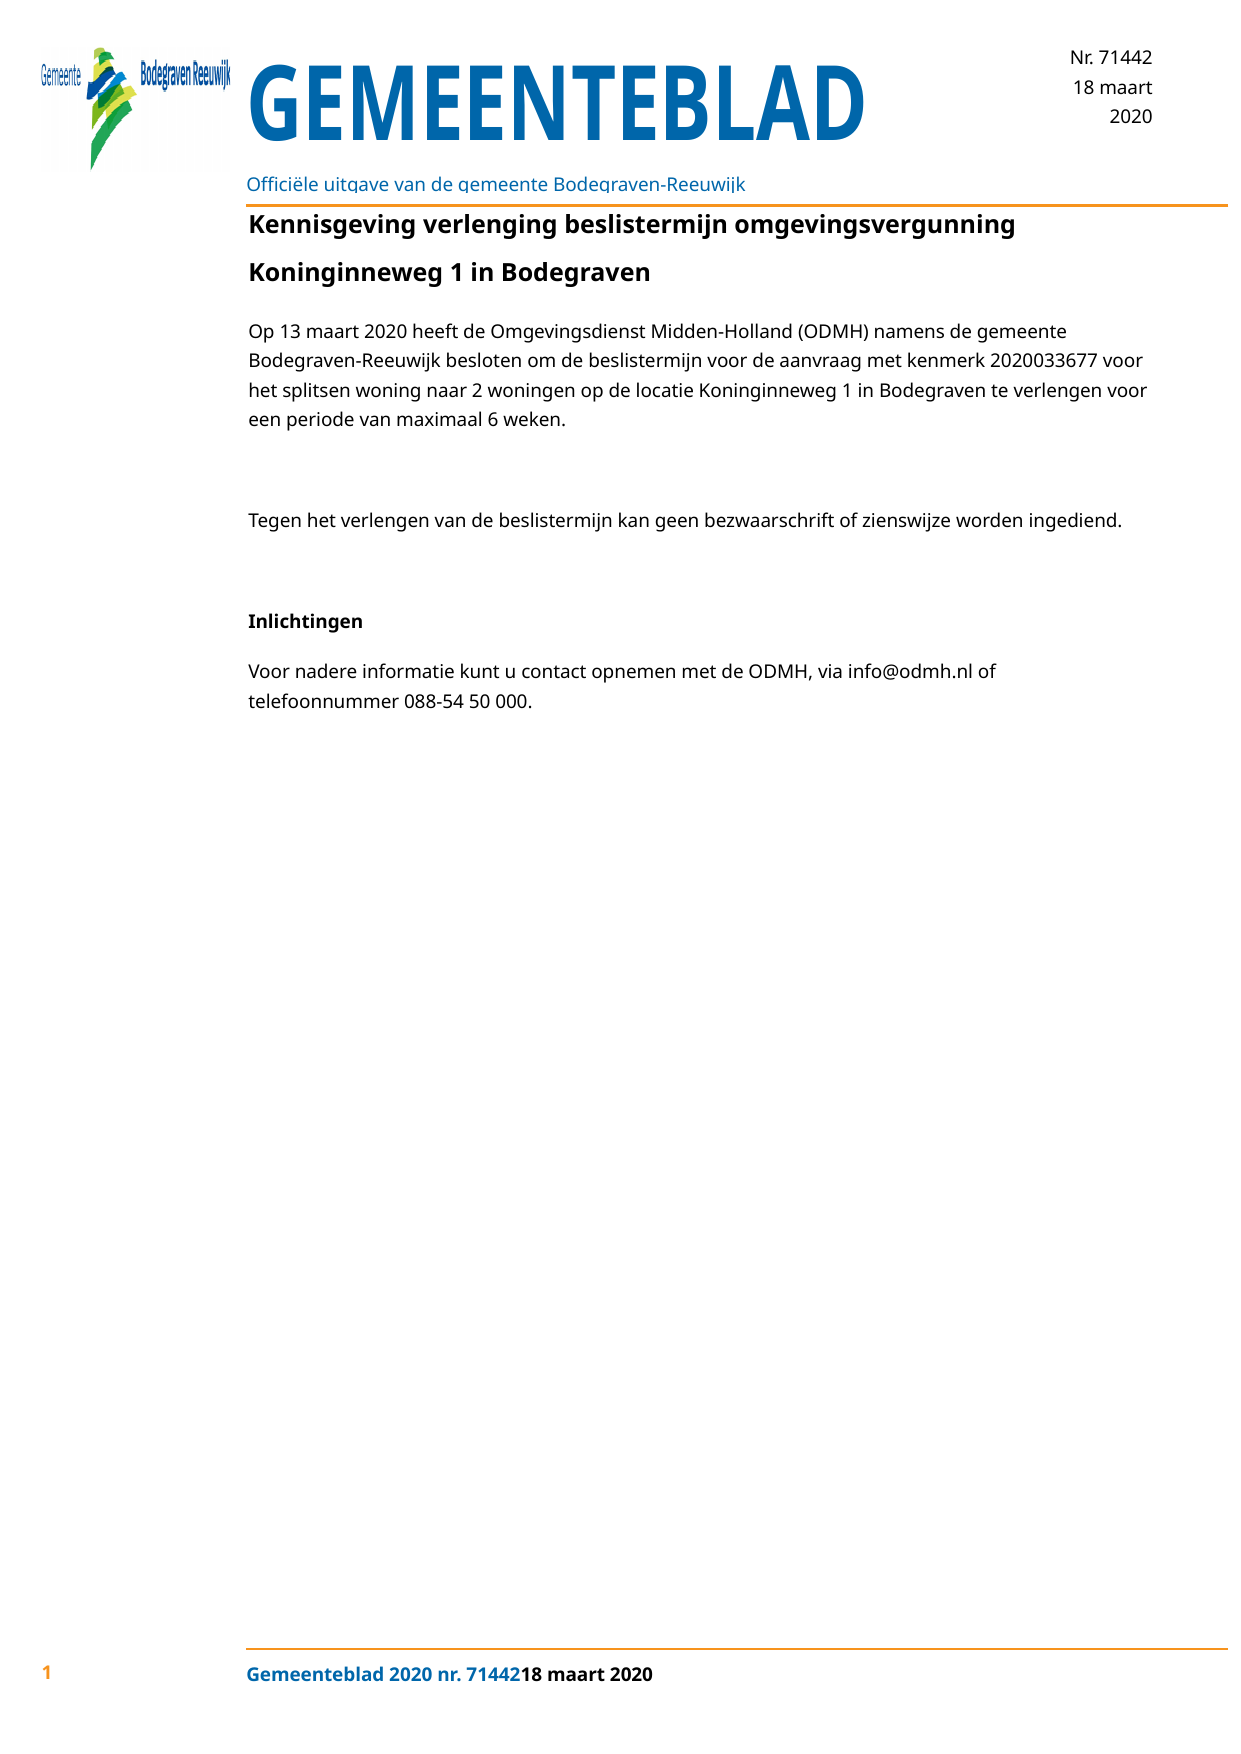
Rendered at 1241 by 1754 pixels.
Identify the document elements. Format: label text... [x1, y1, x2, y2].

text Inlichtingen [248, 608, 1152, 634]
text Kennisgeving verlenging beslistermijn omgevingsvergunning Koninginneweg 1 in Bodegraven [248, 207, 1152, 288]
text Voor nadere informatie kunt u contact opnemen met de ODMH, via info@odmh.nl of telefoonnummer 088-54 50 000. [248, 659, 1152, 714]
text Tegen het verlengen van de beslistermijn kan geen bezwaarschrift of zienswijze worden ingediend. [248, 507, 1152, 533]
text Op 13 maart 2020 heeft de Omgevingsdienst Midden-Holland (ODMH) namens de gemeente Bodegraven-Reeuwijk besloten om de beslistermijn voor de aanvraag met kenmerk 2020033677 voor het splitsen woning naar 2 woningen op de locatie Koninginneweg 1 in Bodegraven te verlengen voor een periode van maximaal 6 weken. [248, 318, 1152, 432]
picture [41, 47, 231, 172]
